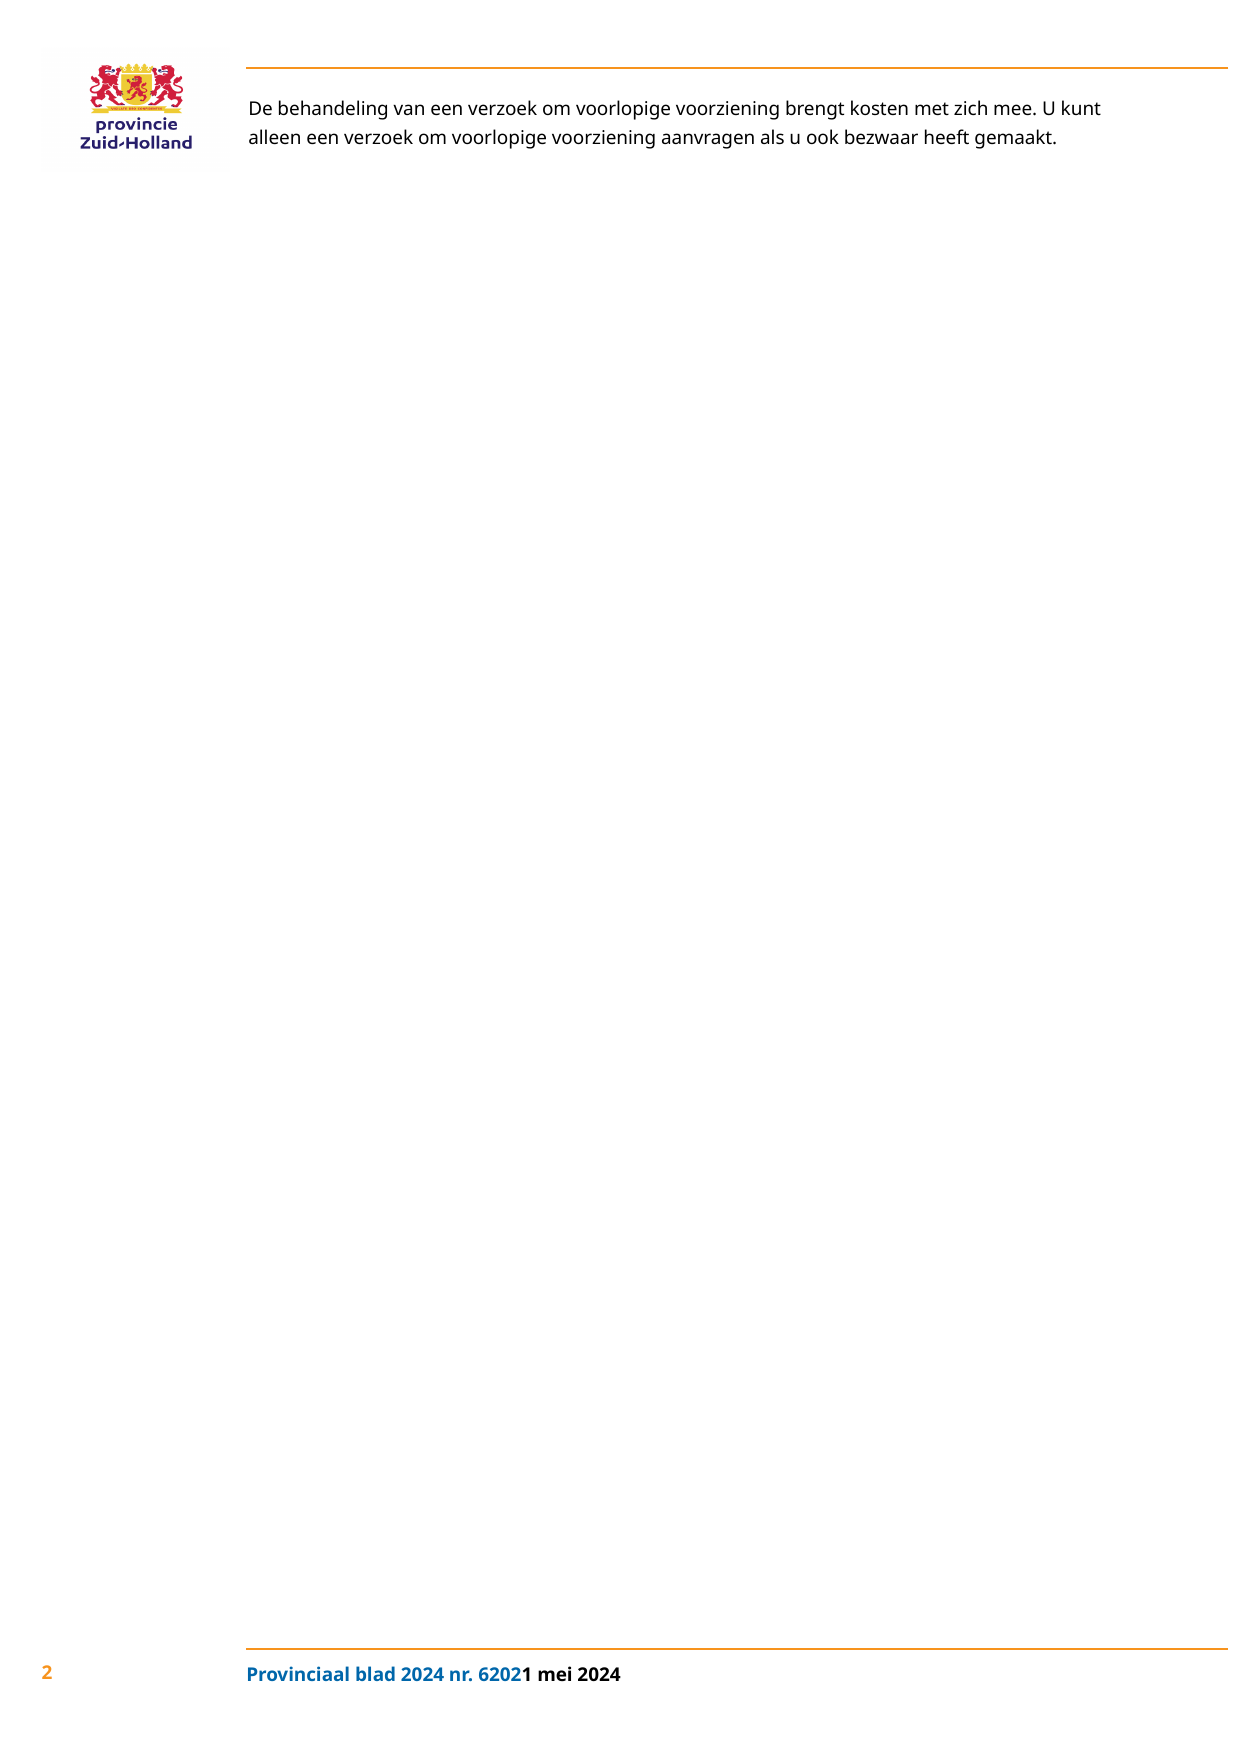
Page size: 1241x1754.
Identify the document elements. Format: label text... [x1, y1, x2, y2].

text De behandeling van een verzoek om voorlopige voorziening brengt kosten met zich mee. U kunt alleen een verzoek om voorlopige voorziening aanvragen als u ook bezwaar heeft gemaakt. [248, 95, 1152, 150]
picture [41, 47, 231, 172]
